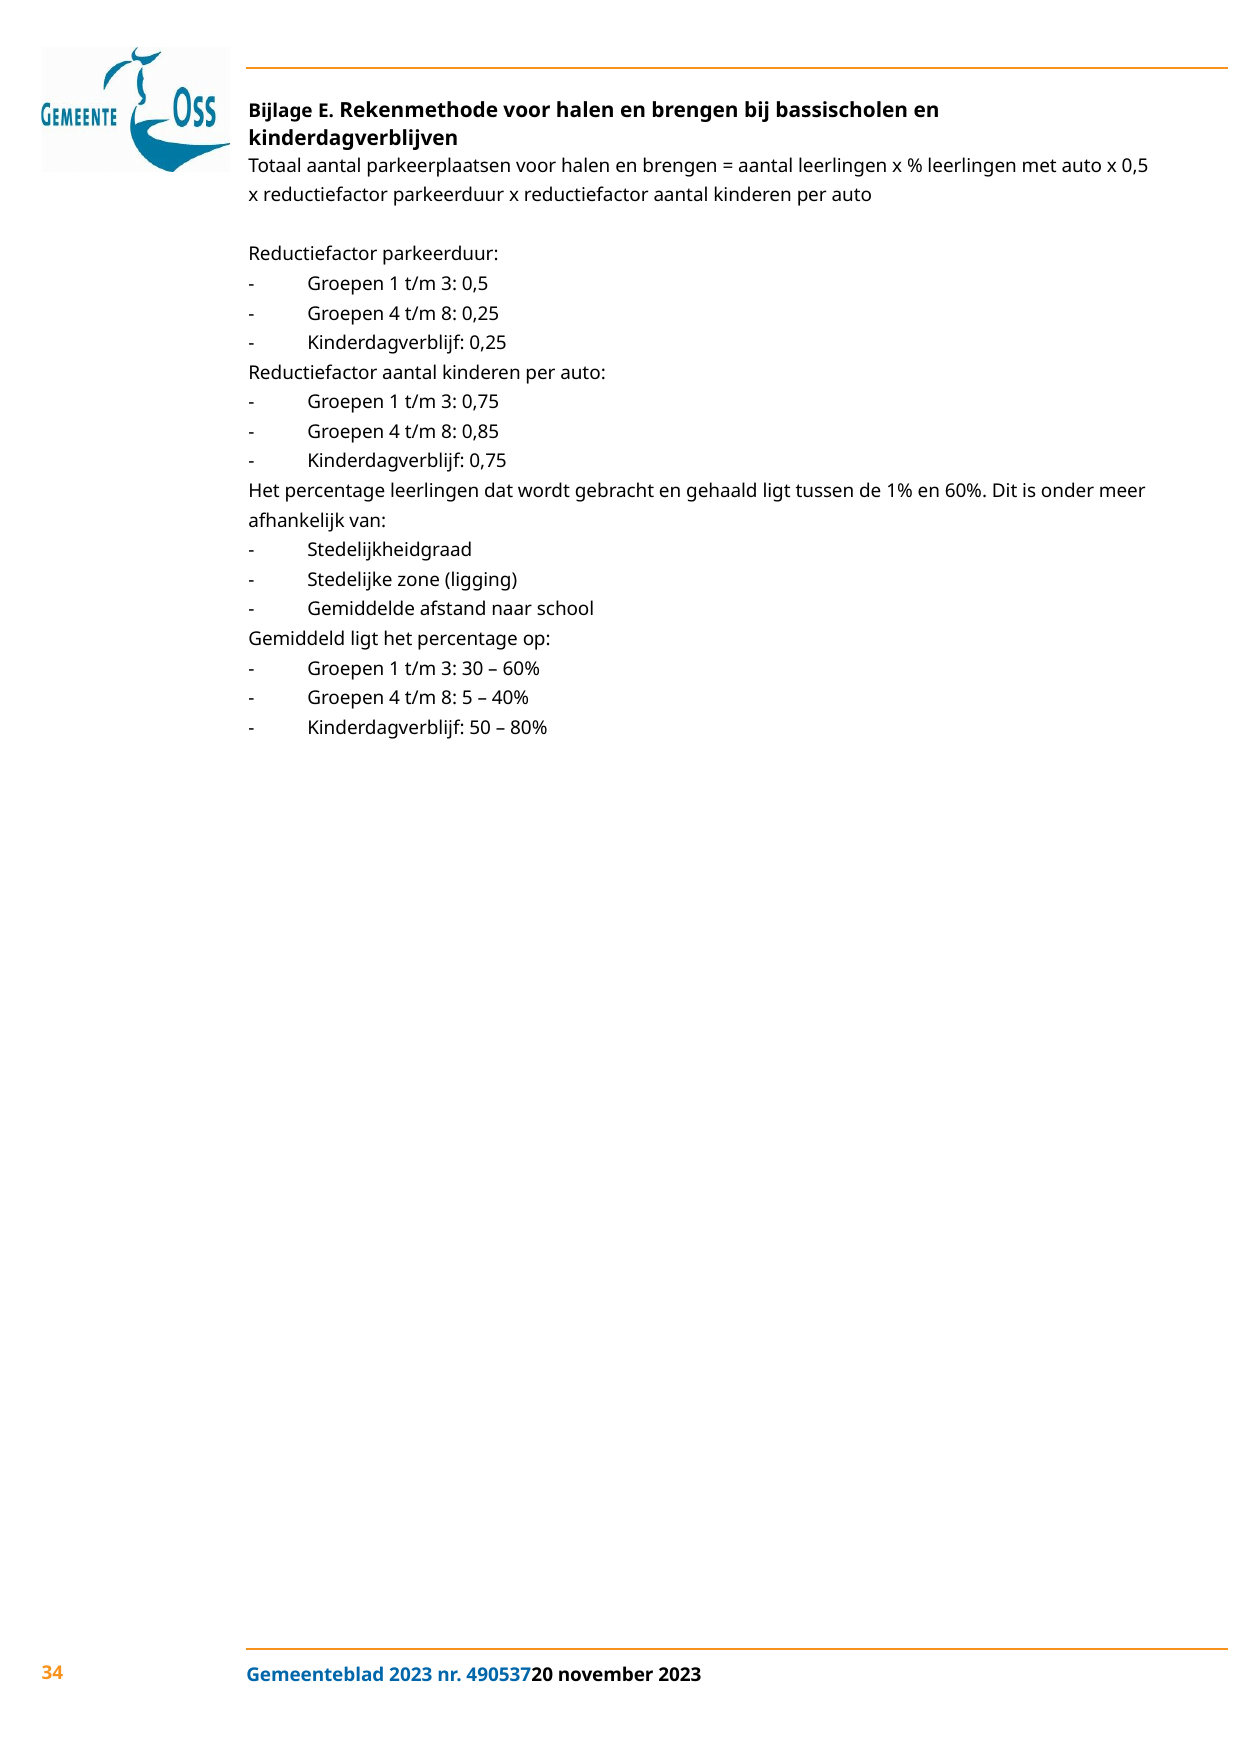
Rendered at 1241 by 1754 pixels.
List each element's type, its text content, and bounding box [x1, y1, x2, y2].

list Kinderdagverblijf: 0,25 [248, 329, 1152, 355]
list Groepen 1 t/m 3: 0,75 [248, 388, 1152, 414]
list Groepen 4 t/m 8: 0,85 [248, 418, 1152, 444]
list Gemiddelde afstand naar school [248, 596, 1152, 621]
list Groepen 4 t/m 8: 0,25 [248, 300, 1152, 325]
text Totaal aantal parkeerplaatsen voor halen en brengen = aantal leerlingen x % leerlingen met auto x 0,5 x reductiefactor parkeerduur x reductiefactor aantal kinderen per auto [248, 152, 1152, 207]
text Reductiefactor parkeerduur: [248, 241, 1152, 266]
text Gemiddeld ligt het percentage op: [248, 625, 1152, 651]
list Groepen 1 t/m 3: 30 – 60% [248, 655, 1152, 680]
list Stedelijkheidgraad [248, 536, 1152, 562]
text Het percentage leerlingen dat wordt gebracht en gehaald ligt tussen de 1% en 60%. Dit is onder meer afhankelijk van: [248, 477, 1152, 532]
list Kinderdagverblijf: 0,75 [248, 448, 1152, 473]
picture [41, 47, 231, 172]
list Stedelijke zone (ligging) [248, 566, 1152, 592]
text Reductiefactor aantal kinderen per auto: [248, 359, 1152, 384]
text Bijlage E. Rekenmethode voor halen en brengen bij bassischolen en kinderdagverblijven [248, 95, 1152, 152]
list Kinderdagverblijf: 50 – 80% [248, 714, 1152, 739]
list Groepen 1 t/m 3: 0,5 [248, 270, 1152, 296]
list Groepen 4 t/m 8: 5 – 40% [248, 684, 1152, 710]
